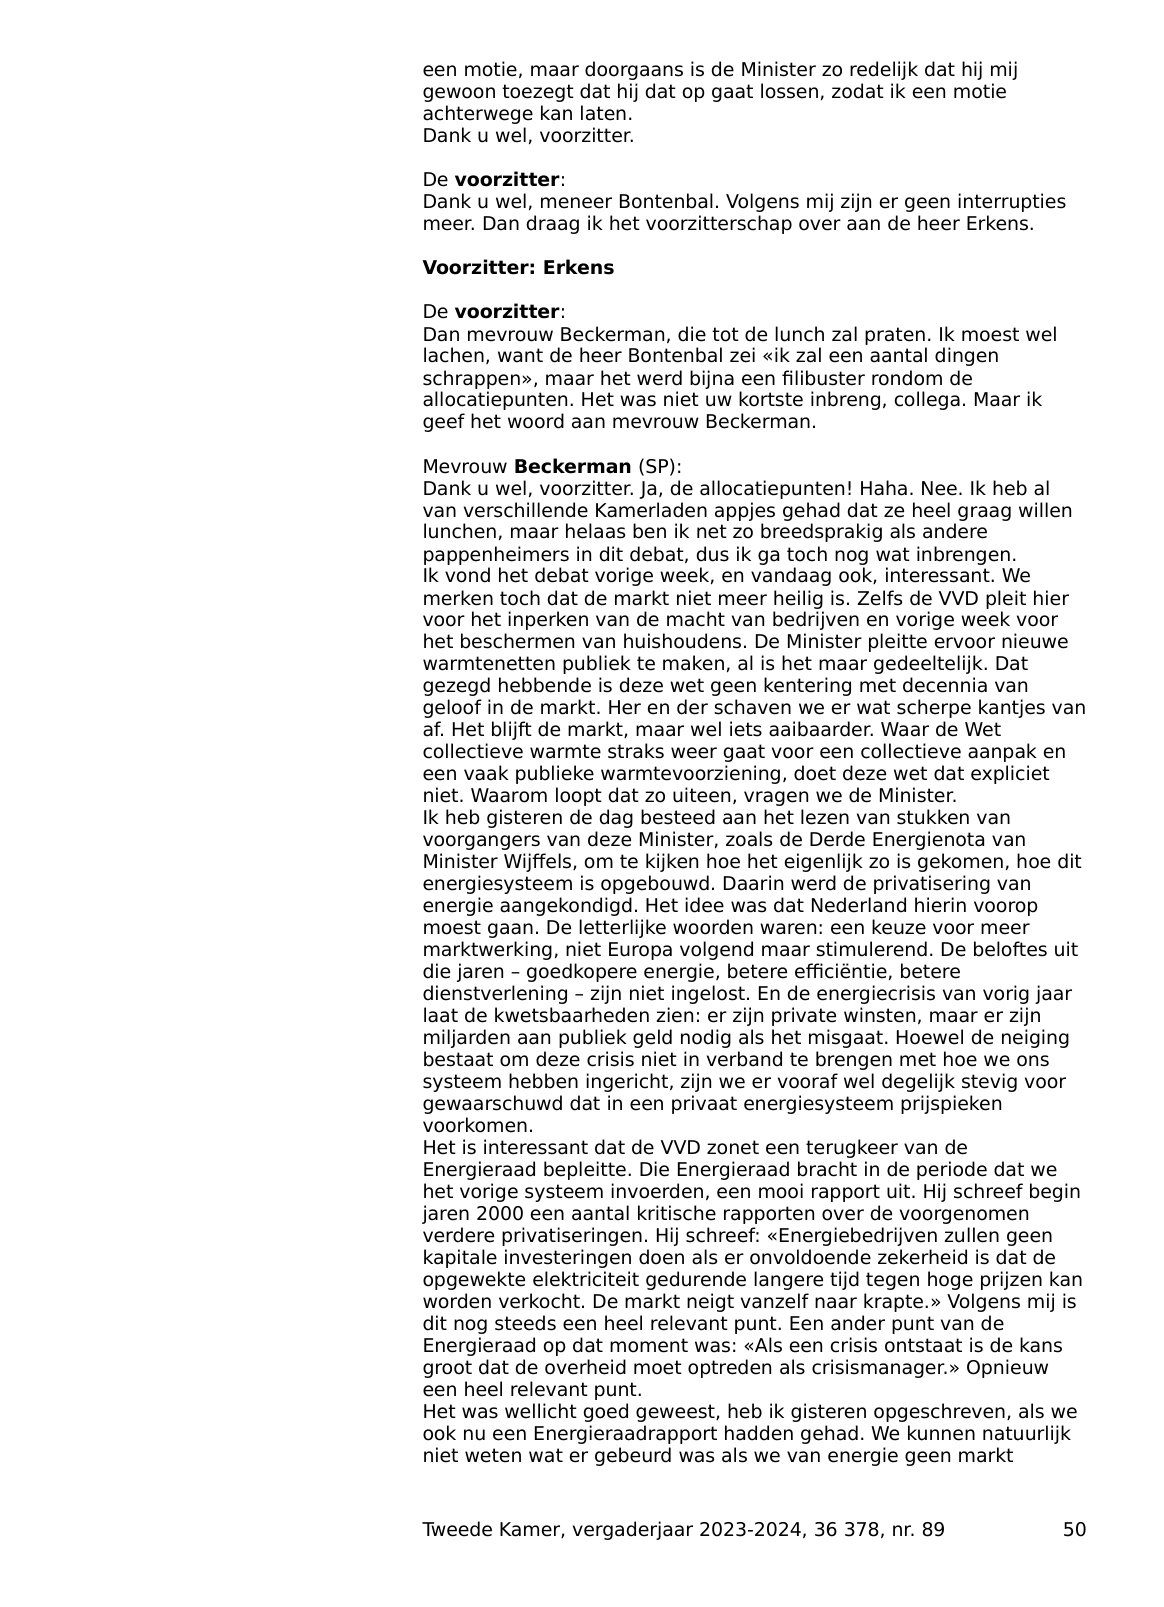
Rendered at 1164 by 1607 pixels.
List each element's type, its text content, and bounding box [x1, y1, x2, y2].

text Ik vond het debat vorige week, en vandaag ook, interessant. We merken toch dat de markt niet meer heilig is. Zelfs de VVD pleit hier voor het inperken van de macht van bedrijven en vorige week voor het beschermen van huishoudens. De Minister pleitte ervoor nieuwe warmtenetten publiek te maken, al is het maar gedeeltelijk. Dat gezegd hebbende is deze wet geen kentering met decennia van geloof in de markt. Her en der schaven we er wat scherpe kantjes van af. Het blijft de markt, maar wel iets aaibaarder. Waar de Wet collectieve warmte straks weer gaat voor een collectieve aanpak en een vaak publieke warmtevoorziening, doet deze wet dat expliciet niet. Waarom loopt dat zo uiteen, vragen we de Minister. [422, 565, 1087, 807]
subtitle Voorzitter: Erkens [422, 257, 1087, 279]
text een motie, maar doorgaans is de Minister zo redelijk dat hij mij gewoon toezegt dat hij dat op gaat lossen, zodat ik een motie achterwege kan laten. [422, 59, 1087, 125]
text Dan mevrouw Beckerman, die tot de lunch zal praten. Ik moest wel lachen, want de heer Bontenbal zei «ik zal een aantal dingen schrappen», maar het werd bijna een filibuster rondom de allocatiepunten. Het was niet uw kortste inbreng, collega. Maar ik geef het woord aan mevrouw Beckerman. [422, 323, 1087, 433]
text Het is interessant dat de VVD zonet een terugkeer van de Energieraad bepleitte. Die Energieraad bracht in de periode dat we het vorige systeem invoerden, een mooi rapport uit. Hij schreef begin jaren 2000 een aantal kritische rapporten over de voorgenomen verdere privatiseringen. Hij schreef: «Energiebedrijven zullen geen kapitale investeringen doen als er onvoldoende zekerheid is dat de opgewekte elektriciteit gedurende langere tijd tegen hoge prijzen kan worden verkocht. De markt neigt vanzelf naar krapte.» Volgens mij is dit nog steeds een heel relevant punt. Een ander punt van de Energieraad op dat moment was: «Als een crisis ontstaat is de kans groot dat de overheid moet optreden als crisismanager.» Opnieuw een heel relevant punt. [422, 1137, 1087, 1401]
text De voorzitter: [422, 301, 1087, 323]
text Dank u wel, voorzitter. Ja, de allocatiepunten! Haha. Nee. Ik heb al van verschillende Kamerladen appjes gehad dat ze heel graag willen lunchen, maar helaas ben ik net zo breedsprakig als andere pappenheimers in dit debat, dus ik ga toch nog wat inbrengen. [422, 477, 1087, 565]
text Dank u wel, meneer Bontenbal. Volgens mij zijn er geen interrupties meer. Dan draag ik het voorzitterschap over aan de heer Erkens. [422, 191, 1087, 235]
text De voorzitter: [422, 169, 1087, 191]
text Het was wellicht goed geweest, heb ik gisteren opgeschreven, als we ook nu een Energieraadrapport hadden gehad. We kunnen natuurlijk niet weten wat er gebeurd was als we van energie geen markt [422, 1401, 1087, 1467]
text Dank u wel, voorzitter. [422, 125, 1087, 147]
text Mevrouw Beckerman (SP): [422, 456, 1087, 477]
text Ik heb gisteren de dag besteed aan het lezen van stukken van voorgangers van deze Minister, zoals de Derde Energienota van Minister Wijffels, om te kijken hoe het eigenlijk zo is gekomen, hoe dit energiesysteem is opgebouwd. Daarin werd de privatisering van energie aangekondigd. Het idee was dat Nederland hierin voorop moest gaan. De letterlijke woorden waren: een keuze voor meer marktwerking, niet Europa volgend maar stimulerend. De beloftes uit die jaren – goedkopere energie, betere efficiëntie, betere dienstverlening – zijn niet ingelost. En de energiecrisis van vorig jaar laat de kwetsbaarheden zien: er zijn private winsten, maar er zijn miljarden aan publiek geld nodig als het misgaat. Hoewel de neiging bestaat om deze crisis niet in verband te brengen met hoe we ons systeem hebben ingericht, zijn we er vooraf wel degelijk stevig voor gewaarschuwd dat in een privaat energiesysteem prijspieken voorkomen. [422, 807, 1087, 1137]
